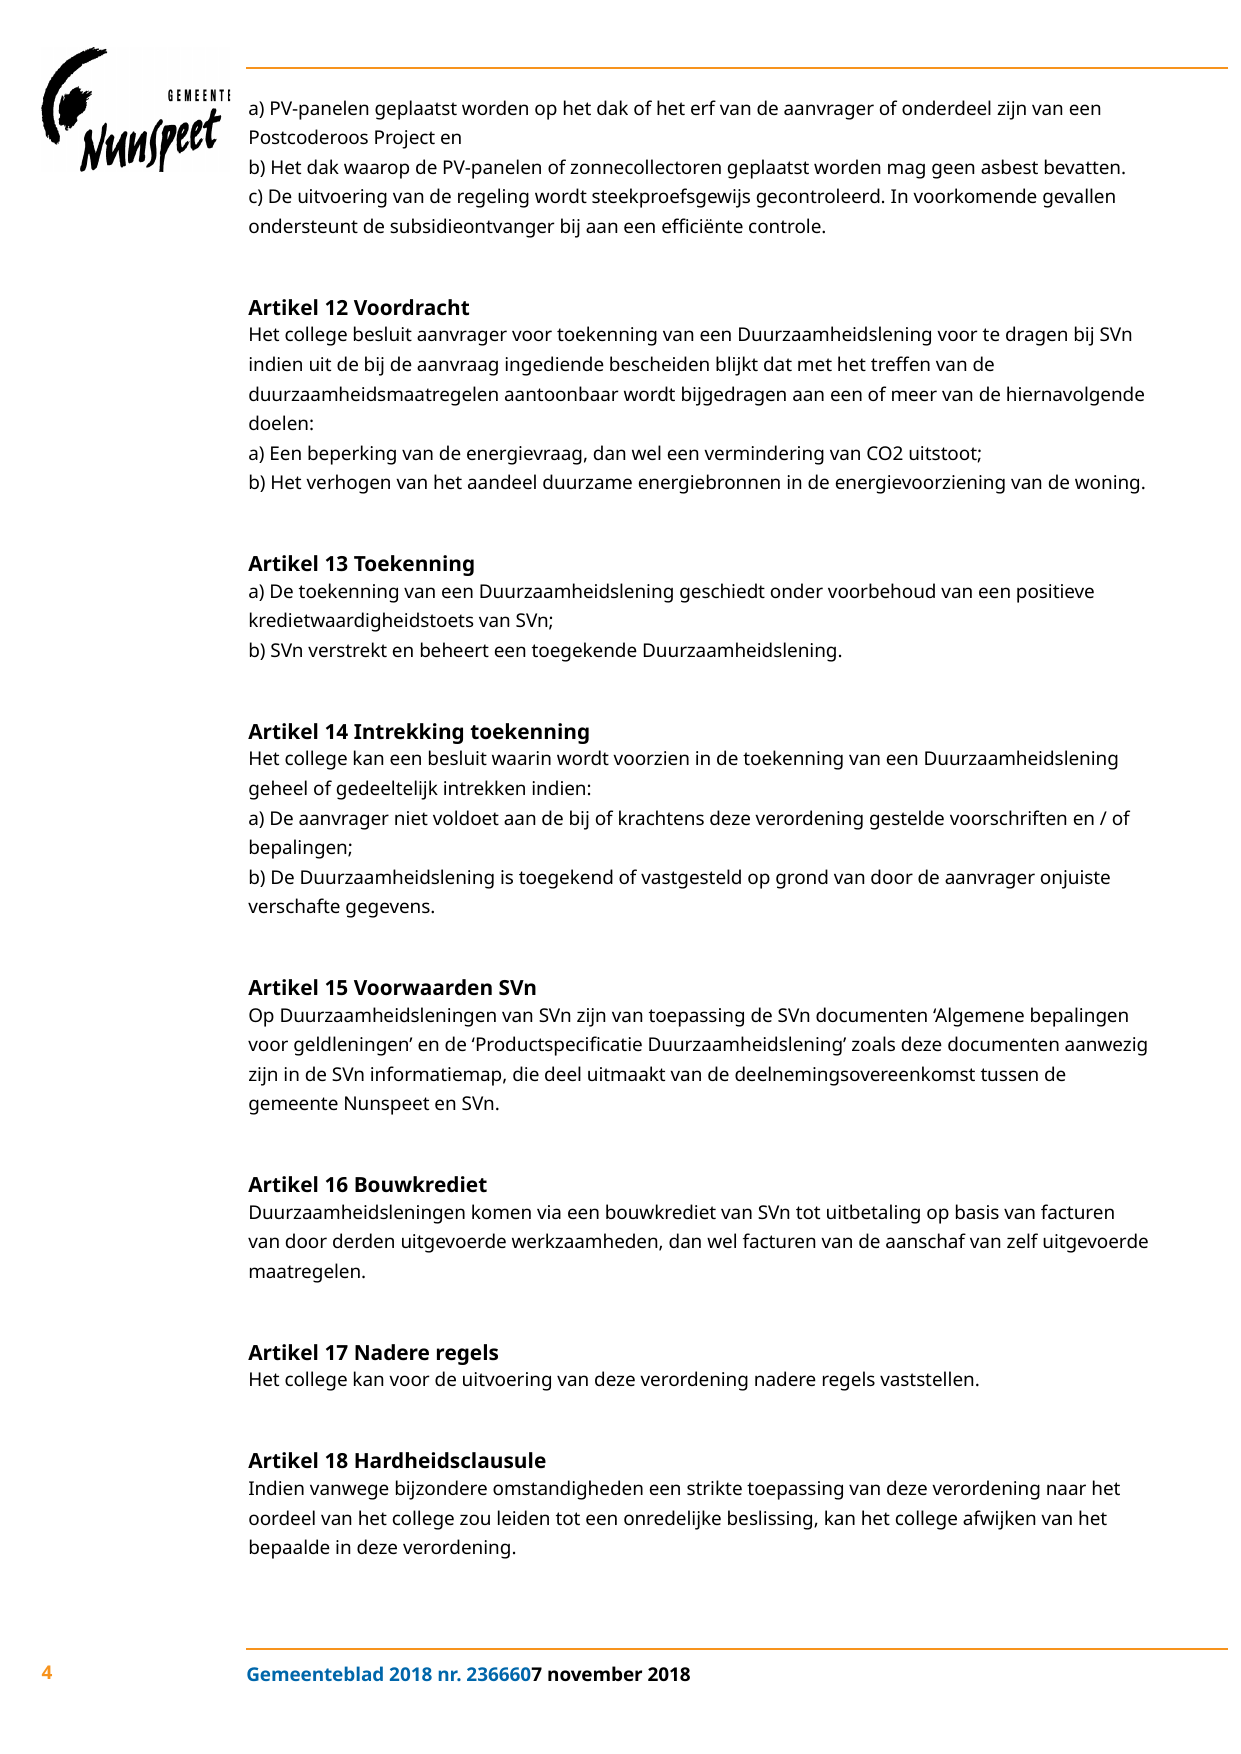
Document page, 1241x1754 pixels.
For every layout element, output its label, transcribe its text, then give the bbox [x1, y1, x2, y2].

text Artikel 15 Voorwaarden SVn [248, 973, 1152, 1002]
text c) De uitvoering van de regeling wordt steekproefsgewijs gecontroleerd. In voorkomende gevallen ondersteunt de subsidieontvanger bij aan een efficiënte controle. [248, 183, 1152, 239]
text Het college besluit aanvrager voor toekenning van een Duurzaamheidslening voor te dragen bij SVn indien uit de bij de aanvraag ingediende bescheiden blijkt dat met het treffen van de duurzaamheidsmaatregelen aantoonbaar wordt bijgedragen aan een of meer van de hiernavolgende doelen: [248, 322, 1152, 436]
text b) De Duurzaamheidslening is toegekend of vastgesteld op grond van door de aanvrager onjuiste verschafte gegevens. [248, 864, 1152, 919]
text Het college kan een besluit waarin wordt voorzien in de toekenning van een Duurzaamheidslening geheel of gedeeltelijk intrekken indien: [248, 746, 1152, 801]
text b) Het verhogen van het aandeel duurzame energiebronnen in de energievoorziening van de woning. [248, 469, 1152, 495]
text a) Een beperking van de energievraag, dan wel een vermindering van CO2 uitstoot; [248, 440, 1152, 466]
text Artikel 14 Intrekking toekenning [248, 717, 1152, 746]
text b) SVn verstrekt en beheert een toegekende Duurzaamheidslening. [248, 637, 1152, 663]
text Het college kan voor de uitvoering van deze verordening nadere regels vaststellen. [248, 1367, 1152, 1392]
text a) De aanvrager niet voldoet aan de bij of krachtens deze verordening gestelde voorschriften en / of bepalingen; [248, 805, 1152, 860]
text Artikel 16 Bouwkrediet [248, 1171, 1152, 1199]
text a) De toekenning van een Duurzaamheidslening geschiedt onder voorbehoud van een positieve kredietwaardigheidstoets van SVn; [248, 578, 1152, 633]
text Duurzaamheidsleningen komen via een bouwkrediet van SVn tot uitbetaling op basis van facturen van door derden uitgevoerde werkzaamheden, dan wel facturen van de aanschaf van zelf uitgevoerde maatregelen. [248, 1199, 1152, 1284]
text b) Het dak waarop de PV-panelen of zonnecollectoren geplaatst worden mag geen asbest bevatten. [248, 154, 1152, 180]
text Artikel 18 Hardheidsclausule [248, 1447, 1152, 1475]
text Op Duurzaamheidsleningen van SVn zijn van toepassing de SVn documenten ‘Algemene bepalingen voor geldleningen’ en de ‘Productspecificatie Duurzaamheidslening’ zoals deze documenten aanwezig zijn in de SVn informatiemap, die deel uitmaakt van de deelnemingsovereenkomst tussen de gemeente Nunspeet en SVn. [248, 1002, 1152, 1116]
text Artikel 13 Toekenning [248, 549, 1152, 578]
text Indien vanwege bijzondere omstandigheden een strikte toepassing van deze verordening naar het oordeel van het college zou leiden tot een onredelijke beslissing, kan het college afwijken van het bepaalde in deze verordening. [248, 1475, 1152, 1560]
text a) PV-panelen geplaatst worden op het dak of het erf van de aanvrager of onderdeel zijn van een Postcoderoos Project en [248, 95, 1152, 150]
text Artikel 12 Voordracht [248, 293, 1152, 322]
text Artikel 17 Nadere regels [248, 1338, 1152, 1367]
picture [41, 47, 231, 172]
